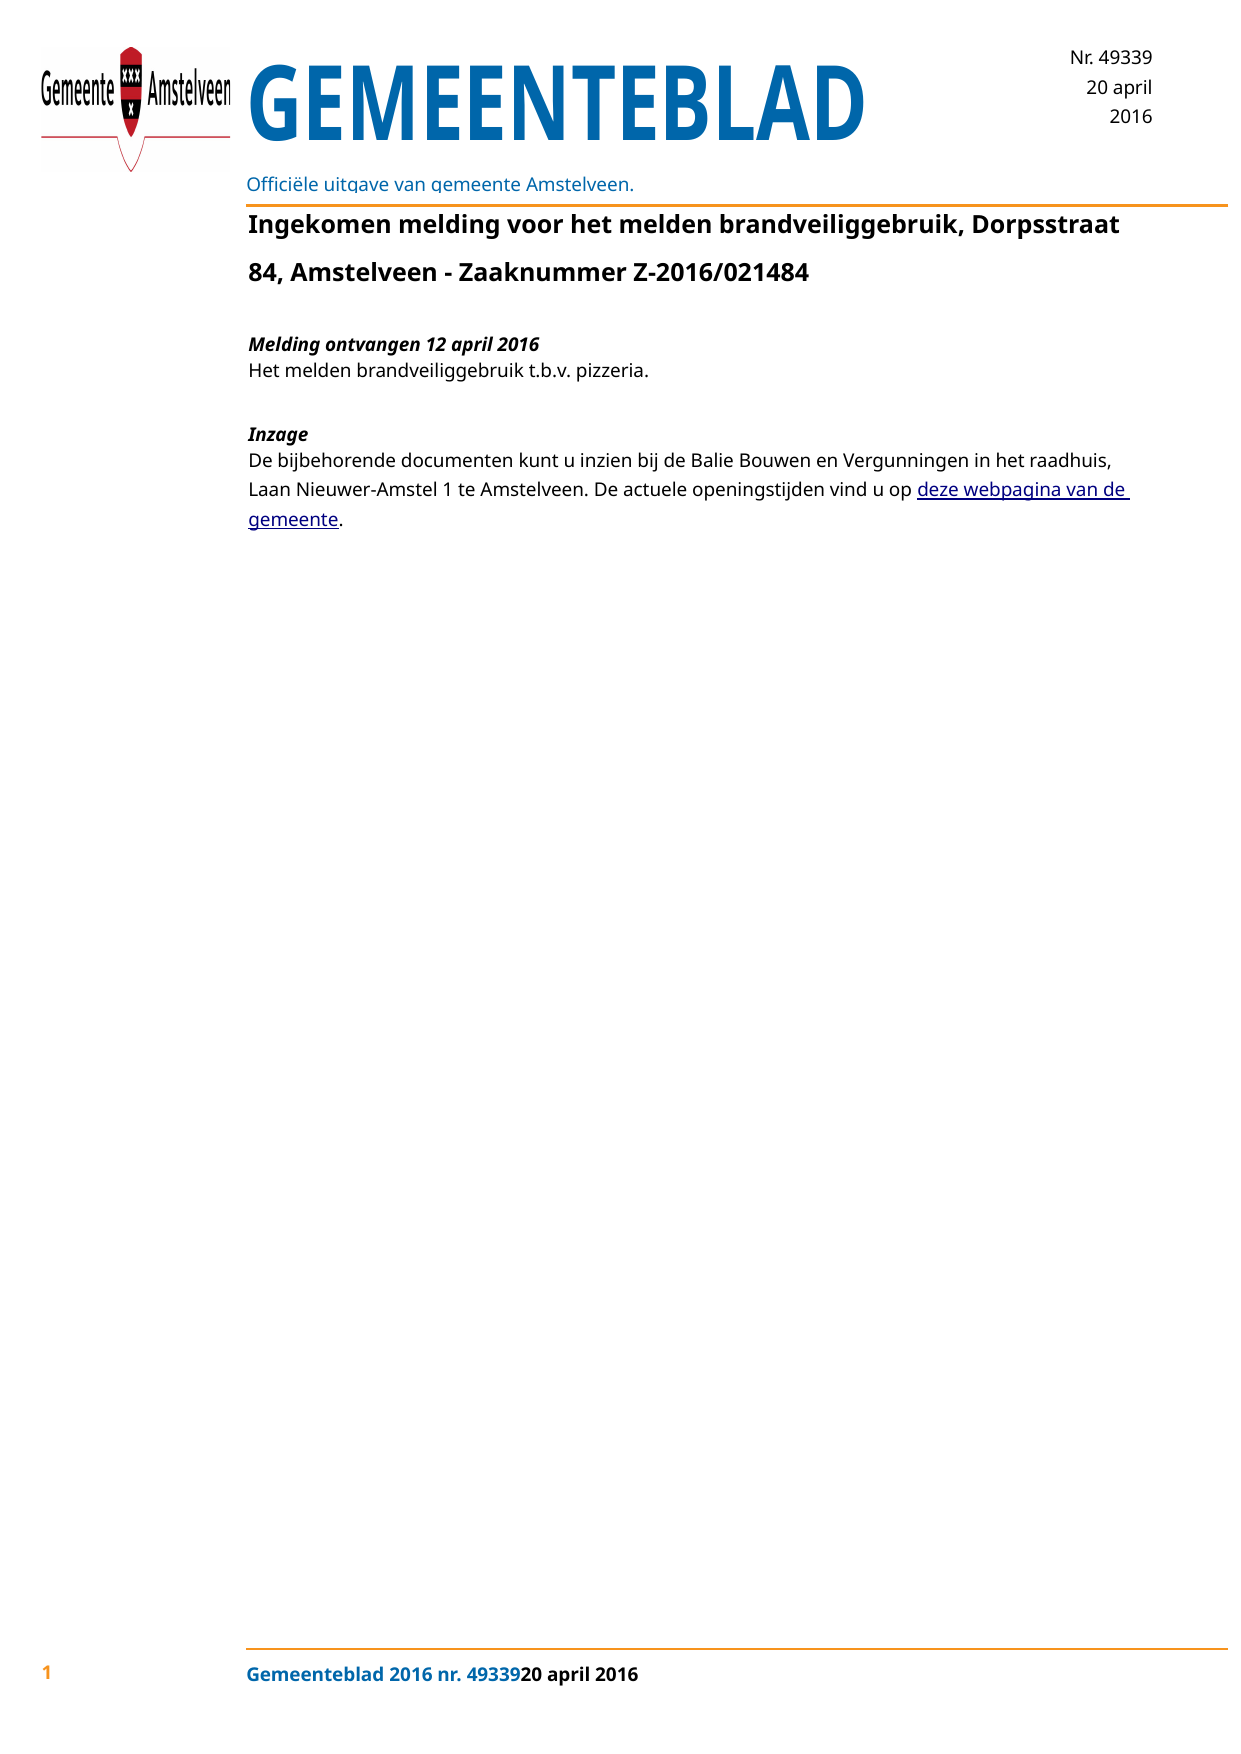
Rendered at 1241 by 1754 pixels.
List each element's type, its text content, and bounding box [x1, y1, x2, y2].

picture [41, 47, 231, 172]
text Inzage [248, 421, 1152, 447]
text Melding ontvangen 12 april 2016 [248, 331, 1152, 357]
text Het melden brandveiliggebruik t.b.v. pizzeria. [248, 357, 1152, 383]
text Ingekomen melding voor het melden brandveiliggebruik, Dorpsstraat 84, Amstelveen - Zaaknummer Z-2016/021484 [248, 207, 1152, 288]
text De bijbehorende documenten kunt u inzien bij de Balie Bouwen en Vergunningen in het raadhuis, Laan Nieuwer-Amstel 1 te Amstelveen. De actuele openingstijden vind u op deze webpagina van de gemeente. [248, 447, 1152, 532]
